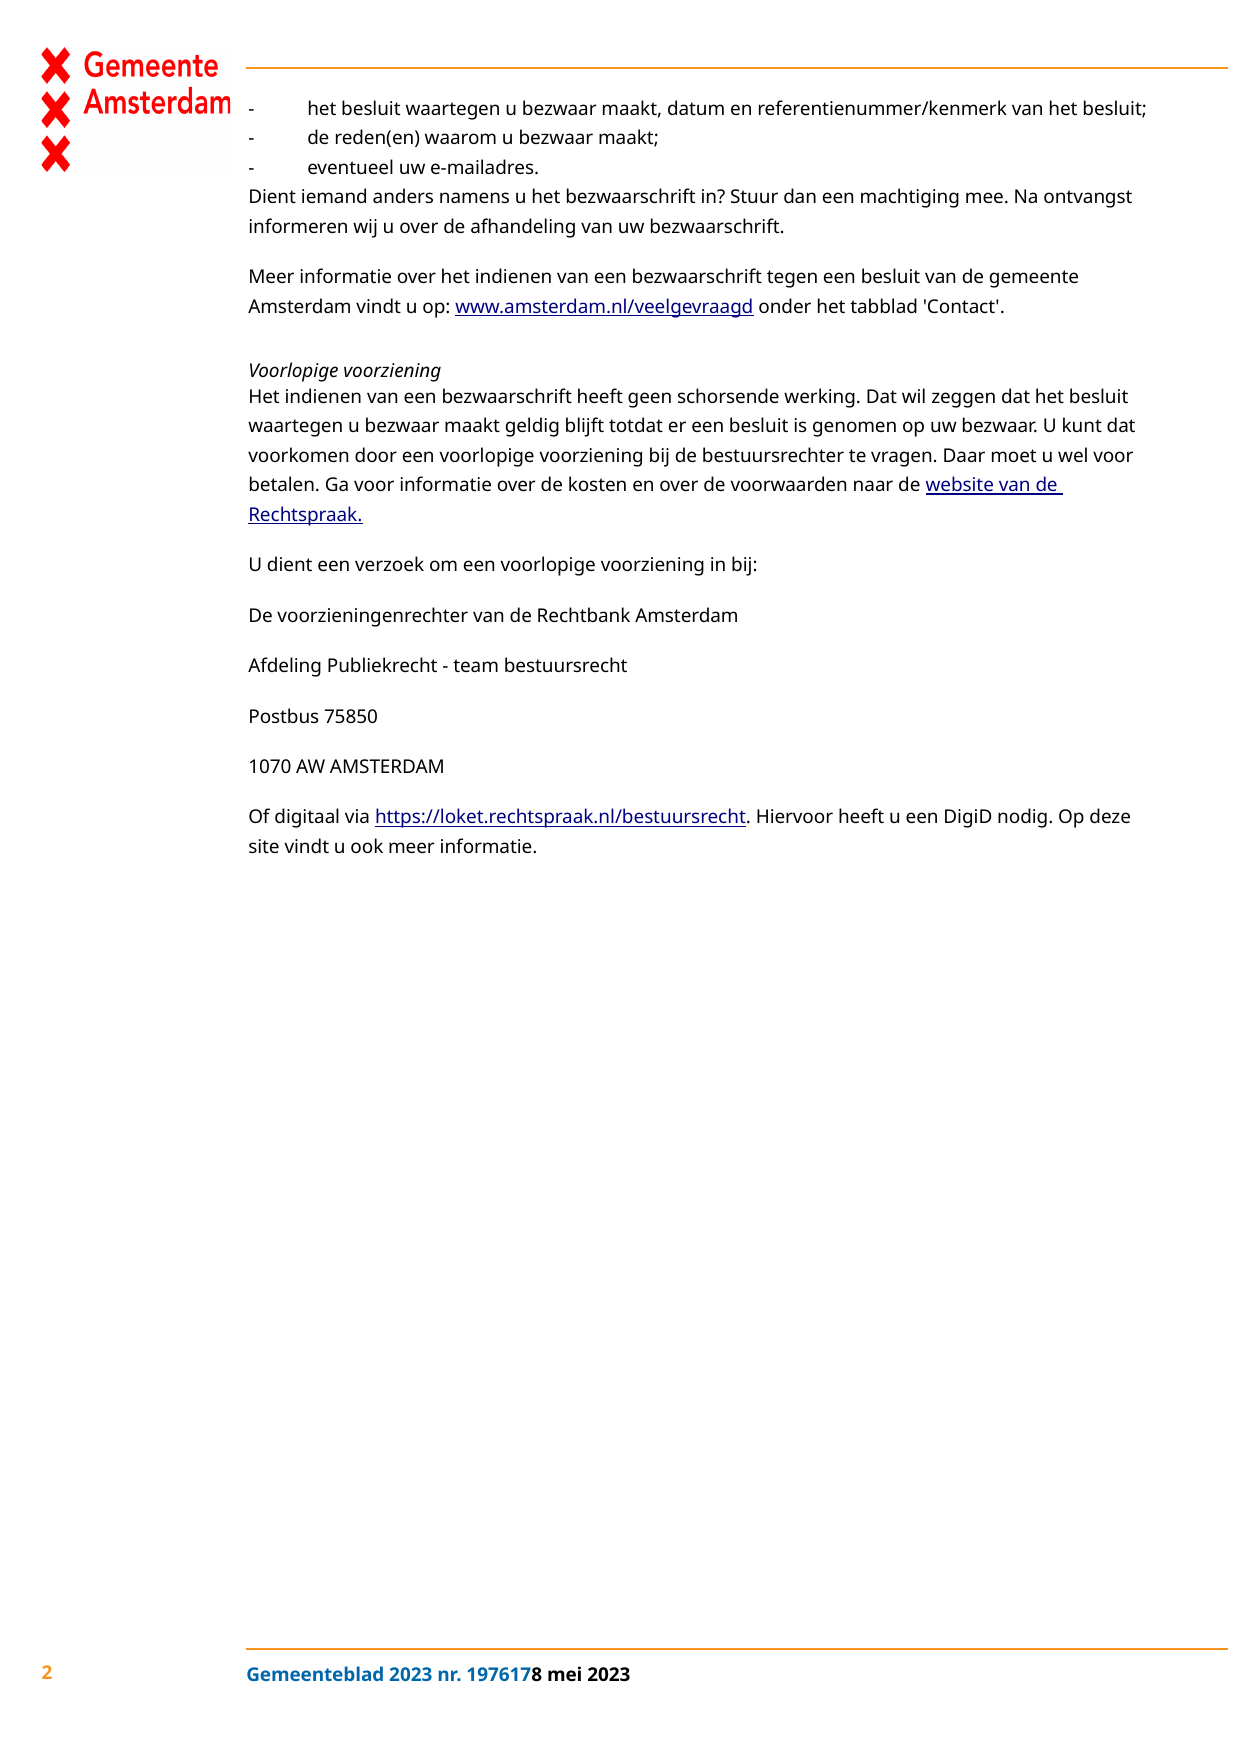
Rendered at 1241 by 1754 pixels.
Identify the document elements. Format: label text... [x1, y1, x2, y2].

text Dient iemand anders namens u het bezwaarschrift in? Stuur dan een machtiging mee. Na ontvangst informeren wij u over de afhandeling van uw bezwaarschrift. [248, 183, 1152, 239]
list de reden(en) waarom u bezwaar maakt; [248, 124, 1152, 150]
list eventueel uw e-mailadres. [248, 154, 1152, 180]
text U dient een verzoek om een voorlopige voorziening in bij: [248, 552, 1152, 577]
text Afdeling Publiekrecht - team bestuursrecht [248, 652, 1152, 678]
text De voorzieningenrechter van de Rechtbank Amsterdam [248, 602, 1152, 628]
picture [41, 47, 231, 172]
text 1070 AW AMSTERDAM [248, 753, 1152, 779]
text Het indienen van een bezwaarschrift heeft geen schorsende werking. Dat wil zeggen dat het besluit waartegen u bezwaar maakt geldig blijft totdat er een besluit is genomen op uw bezwaar. U kunt dat voorkomen door een voorlopige voorziening bij de bestuursrechter te vragen. Daar moet u wel voor betalen. Ga voor informatie over de kosten en over de voorwaarden naar de website van de Rechtspraak. [248, 383, 1152, 527]
text Postbus 75850 [248, 703, 1152, 728]
text Voorlopige voorziening [248, 357, 1152, 383]
text Meer informatie over het indienen van een bezwaarschrift tegen een besluit van de gemeente Amsterdam vindt u op: www.amsterdam.nl/veelgevraagd onder het tabblad 'Contact'. [248, 263, 1152, 319]
list het besluit waartegen u bezwaar maakt, datum en referentienummer/kenmerk van het besluit; [248, 95, 1152, 121]
text Of digitaal via https://loket.rechtspraak.nl/bestuursrecht. Hiervoor heeft u een DigiD nodig. Op deze site vindt u ook meer informatie. [248, 804, 1152, 859]
